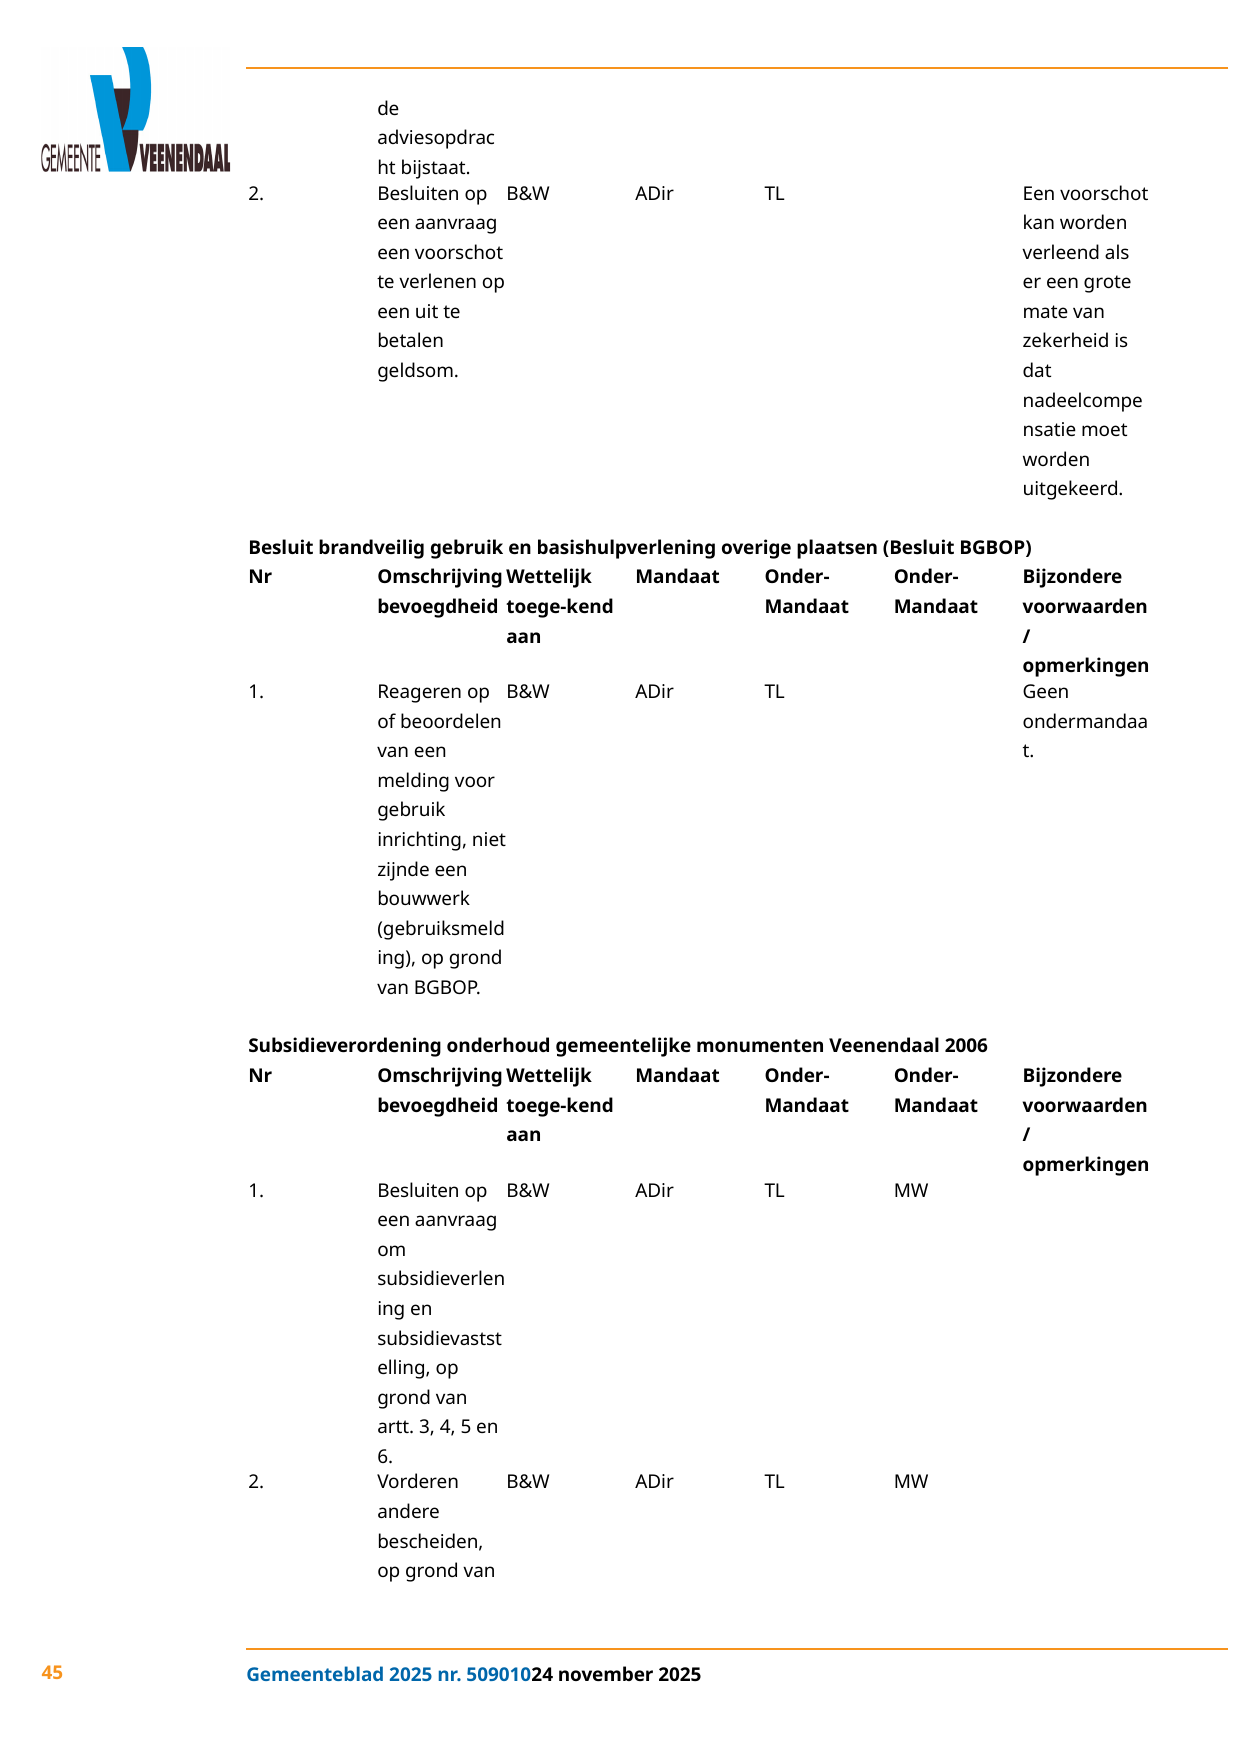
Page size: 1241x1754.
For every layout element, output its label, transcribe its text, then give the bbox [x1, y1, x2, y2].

table_cell [248, 1177, 377, 1469]
table_cell B&W [506, 678, 635, 1000]
picture [41, 47, 130, 172]
table_cell [1023, 95, 1152, 180]
table_header Onder- Mandaat [764, 1062, 893, 1177]
table_header Nr [248, 1062, 377, 1177]
table_header Bijzondere voorwaarden/ opmerkingen [1023, 564, 1152, 678]
table_header Wettelijk toege-kend aan [506, 564, 635, 678]
table_header Omschrijving bevoegdheid [377, 1062, 506, 1177]
table_cell ADir [635, 678, 764, 1000]
table_cell ADir [635, 1469, 764, 1583]
table_cell MW [894, 1177, 1022, 1469]
table_cell [894, 678, 1022, 1000]
table_cell B&W [506, 180, 635, 501]
table_cell [248, 180, 377, 501]
table_header Onder- Mandaat [764, 564, 893, 678]
table_cell de adviesopdracht bijstaat. [377, 95, 506, 180]
table_cell TL [764, 180, 893, 501]
table_cell B&W [506, 1469, 635, 1583]
table_cell Besluiten op een aanvraag een voorschot te verlenen op een uit te betalen geldsom. [377, 180, 506, 501]
table_cell Besluiten op een aanvraag om subsidieverlening en subsidievaststelling, op grond van artt. 3, 4, 5 en 6. [377, 1177, 506, 1469]
table_header Wettelijk toege-kend aan [506, 1062, 635, 1177]
table_cell MW [894, 1469, 1022, 1583]
text Subsidieverordening onderhoud gemeentelijke monumenten Veenendaal 2006 [248, 1033, 1152, 1058]
table_cell [635, 95, 764, 180]
table_cell ADir [635, 180, 764, 501]
table_header Onder- Mandaat [894, 564, 1022, 678]
table_cell Reageren op of beoordelen van een melding voor gebruik inrichting, niet zijnde een bouwwerk (gebruiksmelding), op grond van BGBOP. [377, 678, 506, 1000]
table_header Mandaat [635, 1062, 764, 1177]
table_cell [894, 95, 1022, 180]
table_header Onder- Mandaat [894, 1062, 1022, 1177]
table_header Bijzondere voorwaarden/ opmerkingen [1023, 1062, 1152, 1177]
table_cell [1023, 1469, 1152, 1583]
table_cell 1. [248, 678, 377, 1000]
table_cell TL [764, 1177, 893, 1469]
table_cell TL [764, 1469, 893, 1583]
table_cell TL [764, 678, 893, 1000]
table_header Omschrijving bevoegdheid [377, 564, 506, 678]
table_cell Een voorschot kan worden verleend als er een grote mate van zekerheid is dat nadeelcompensatie moet worden uitgekeerd. [1023, 180, 1152, 501]
table_cell [1023, 1177, 1152, 1469]
table_cell [764, 95, 893, 180]
table_cell ADir [635, 1177, 764, 1469]
picture [123, 47, 231, 172]
table_cell [248, 95, 377, 180]
table_header Nr [248, 564, 377, 678]
table_cell Vorderen andere bescheiden, op grond van [377, 1469, 506, 1583]
text Besluit brandveilig gebruik en basishulpverlening overige plaatsen (Besluit BGBOP) [248, 534, 1152, 560]
table_cell [248, 1469, 377, 1583]
table_cell B&W [506, 1177, 635, 1469]
table_cell [894, 180, 1022, 501]
table_header Mandaat [635, 564, 764, 678]
table_cell Geen ondermandaat. [1023, 678, 1152, 1000]
table_cell [506, 95, 635, 180]
